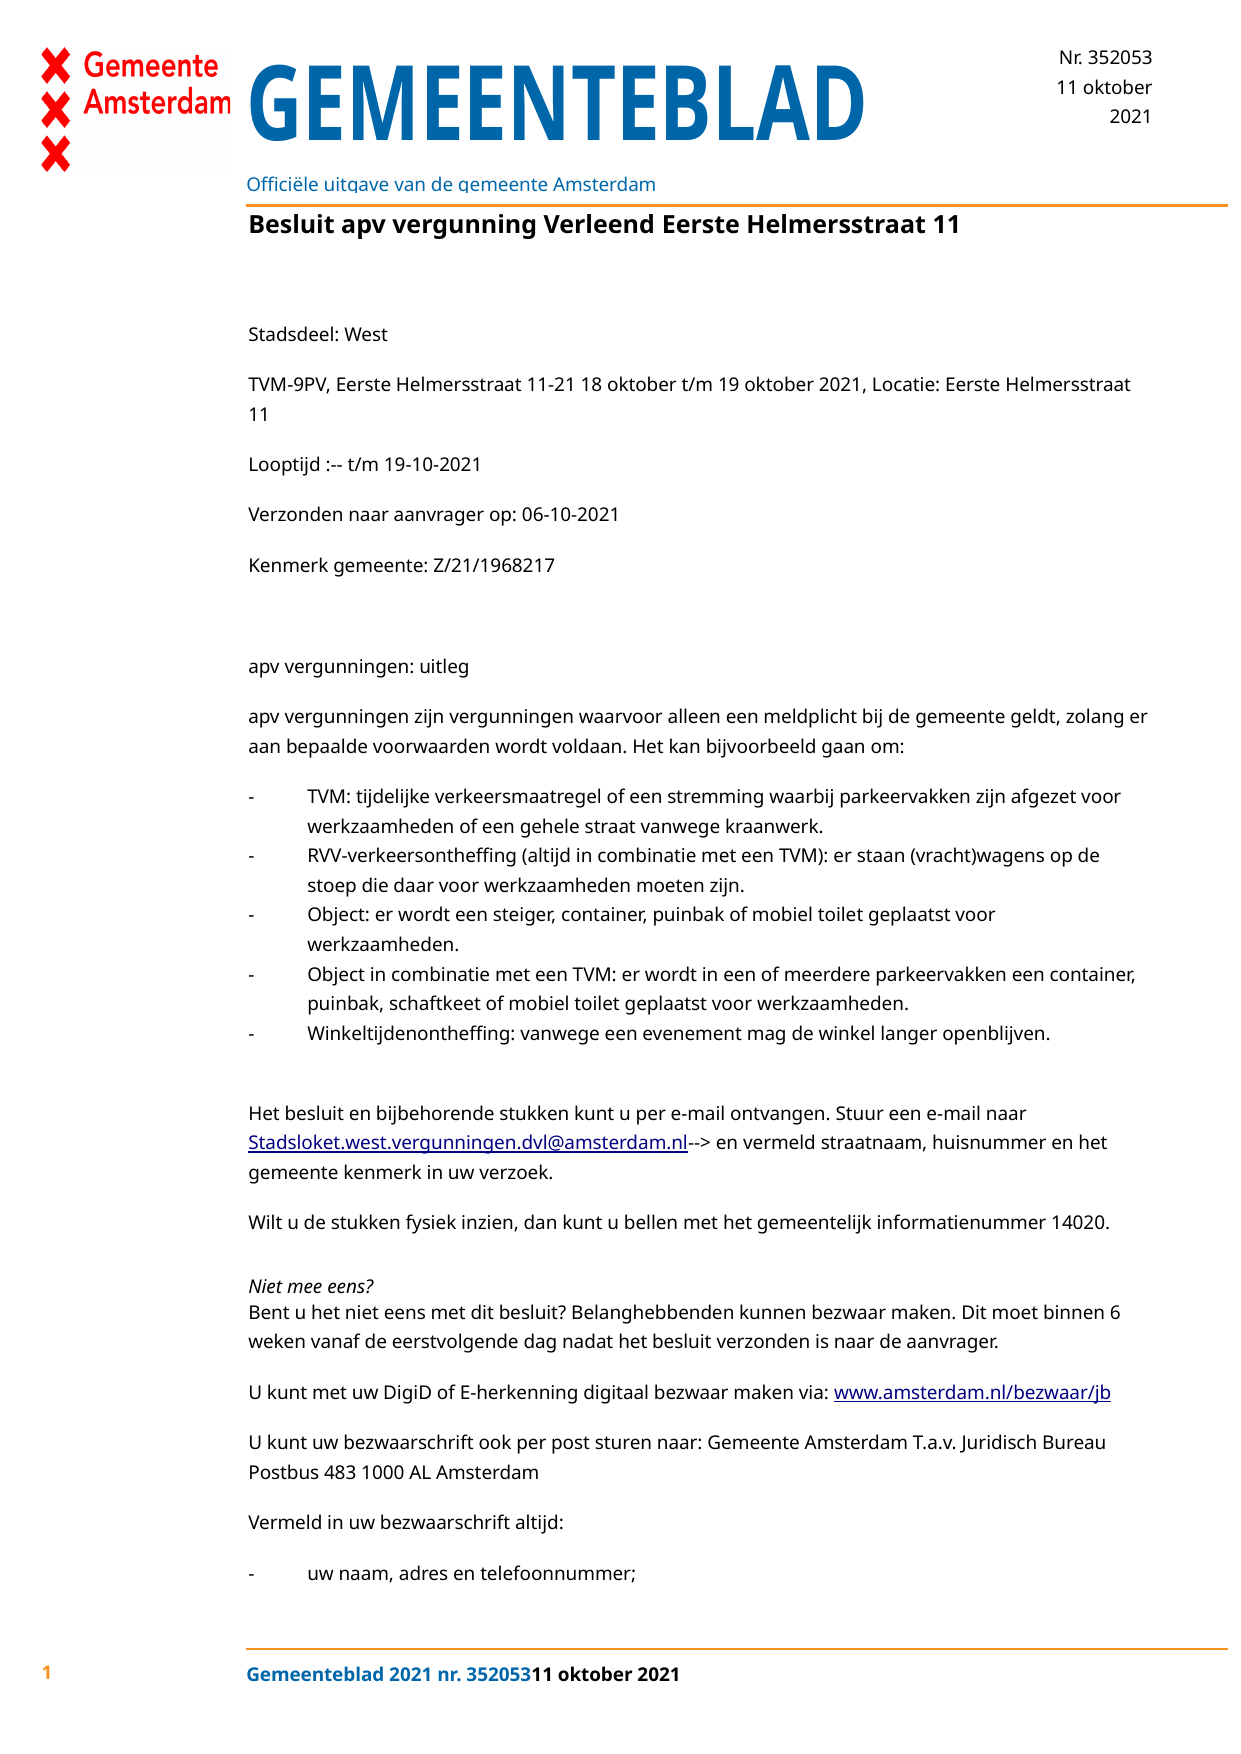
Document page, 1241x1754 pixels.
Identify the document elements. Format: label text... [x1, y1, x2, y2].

text Besluit apv vergunning Verleend Eerste Helmersstraat 11 [248, 207, 1152, 241]
text Het besluit en bijbehorende stukken kunt u per e-mail ontvangen. Stuur een e-mail naar Stadsloket.west.vergunningen.dvl@amsterdam.nl--> en vermeld straatnaam, huisnummer en het gemeente kenmerk in uw verzoek. [248, 1100, 1152, 1185]
text apv vergunningen: uitleg [248, 653, 1152, 678]
text U kunt uw bezwaarschrift ook per post sturen naar: Gemeente Amsterdam T.a.v. Juridisch Bureau Postbus 483 1000 AL Amsterdam [248, 1429, 1152, 1485]
text Kenmerk gemeente: Z/21/1968217 [248, 552, 1152, 578]
text Verzonden naar aanvrager op: 06-10-2021 [248, 502, 1152, 527]
list uw naam, adres en telefoonnummer; [248, 1560, 1152, 1586]
picture [41, 47, 231, 172]
text Wilt u de stukken fysiek inzien, dan kunt u bellen met het gemeentelijk informatienummer 14020. [248, 1209, 1152, 1235]
list Object in combinatie met een TVM: er wordt in een of meerdere parkeervakken een container, puinbak, schaftkeet of mobiel toilet geplaatst voor werkzaamheden. [248, 961, 1152, 1016]
list TVM: tijdelijke verkeersmaatregel of een stremming waarbij parkeervakken zijn afgezet voor werkzaamheden of een gehele straat vanwege kraanwerk. [248, 783, 1152, 838]
text TVM-9PV, Eerste Helmersstraat 11-21 18 oktober t/m 19 oktober 2021, Locatie: Eerste Helmersstraat 11 [248, 371, 1152, 426]
list Winkeltijdenontheffing: vanwege een evenement mag de winkel langer openblijven. [248, 1020, 1152, 1046]
text Vermeld in uw bezwaarschrift altijd: [248, 1509, 1152, 1535]
text Bent u het niet eens met dit besluit? Belanghebbenden kunnen bezwaar maken. Dit moet binnen 6 weken vanaf de eerstvolgende dag nadat het besluit verzonden is naar de aanvrager. [248, 1299, 1152, 1354]
text U kunt met uw DigiD of E-herkenning digitaal bezwaar maken via: www.amsterdam.nl/bezwaar/jb [248, 1379, 1152, 1405]
text Looptijd :-- t/m 19-10-2021 [248, 451, 1152, 477]
text apv vergunningen zijn vergunningen waarvoor alleen een meldplicht bij de gemeente geldt, zolang er aan bepaalde voorwaarden wordt voldaan. Het kan bijvoorbeeld gaan om: [248, 703, 1152, 758]
list RVV-verkeersontheffing (altijd in combinatie met een TVM): er staan (vracht)wagens op de stoep die daar voor werkzaamheden moeten zijn. [248, 842, 1152, 898]
text Stadsdeel: West [248, 321, 1152, 346]
text Niet mee eens? [248, 1273, 1152, 1299]
list Object: er wordt een steiger, container, puinbak of mobiel toilet geplaatst voor werkzaamheden. [248, 902, 1152, 957]
